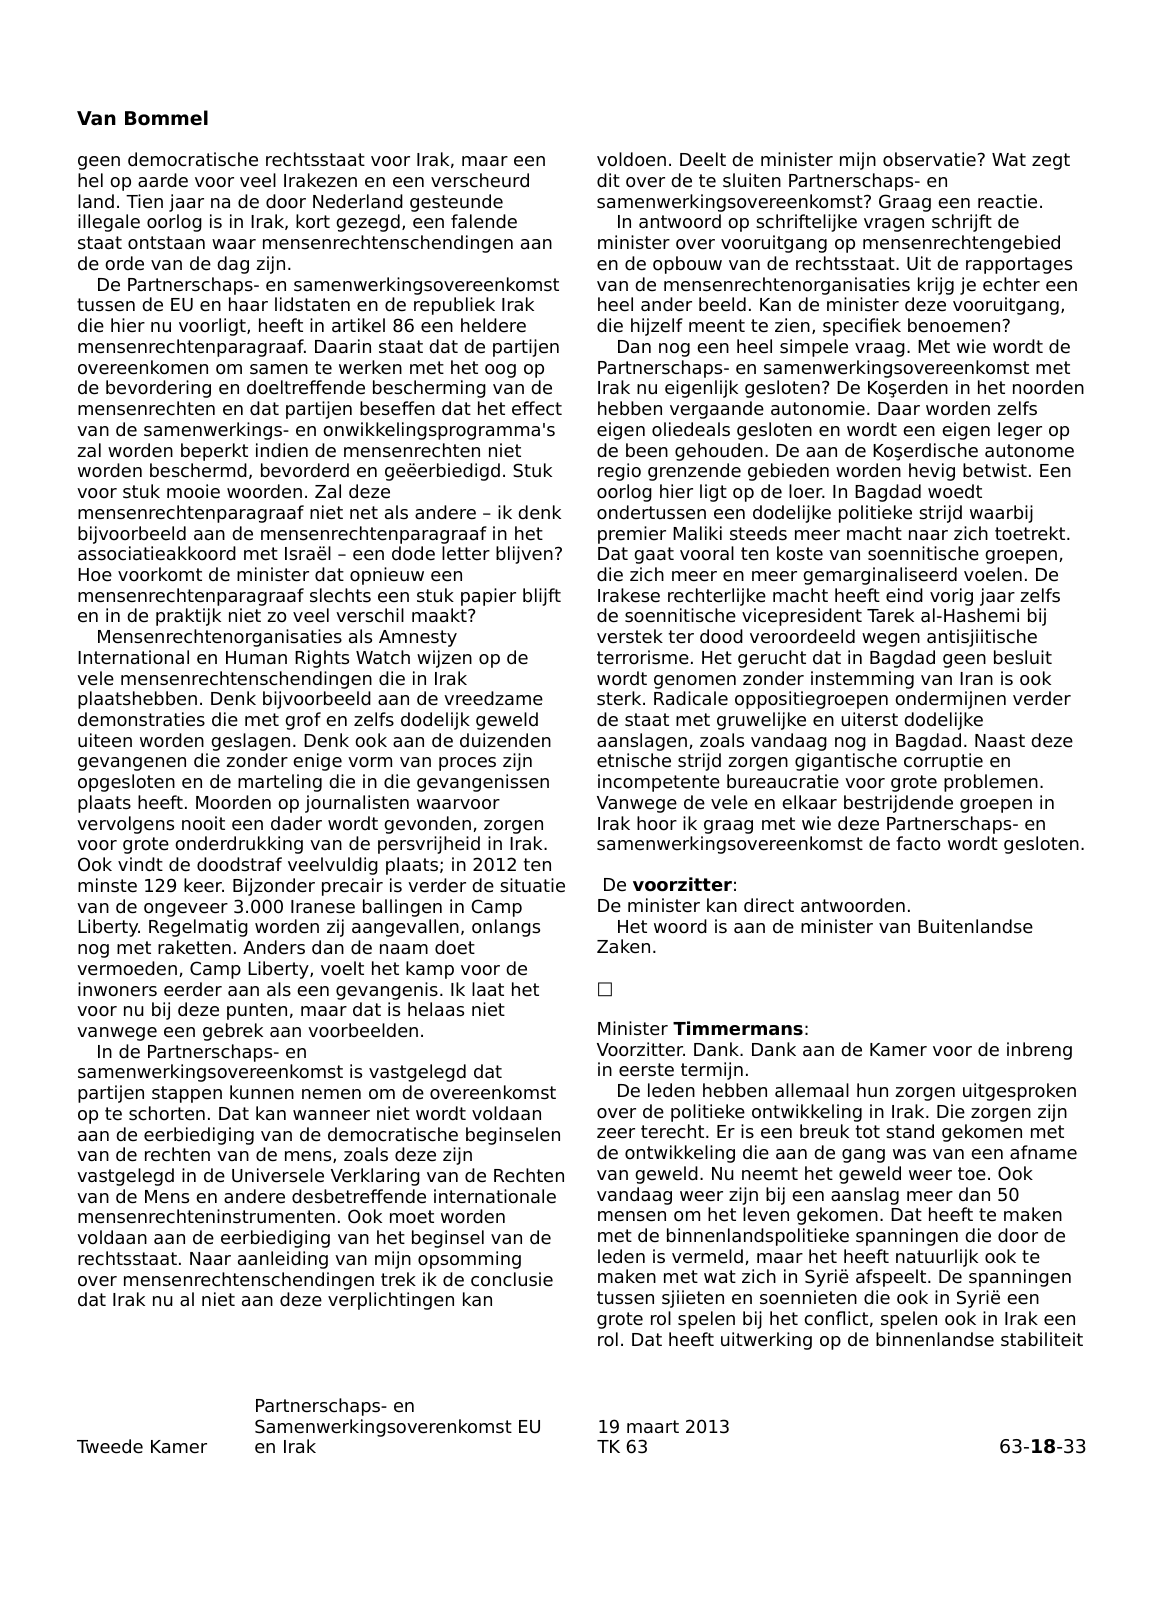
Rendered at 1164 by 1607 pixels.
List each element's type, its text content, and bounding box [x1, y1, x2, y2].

text voldoen. Deelt de minister mijn observatie? Wat zegt dit over de te sluiten Partnerschaps- en samenwerkingsovereenkomst? Graag een reactie. [596, 150, 1087, 212]
text Minister Timmermans: [596, 1019, 1087, 1039]
text Voorzitter. Dank. Dank aan de Kamer voor de inbreng in eerste termijn. [596, 1039, 1087, 1081]
text De leden hebben allemaal hun zorgen uitgesproken over de politieke ontwikkeling in Irak. Die zorgen zijn zeer terecht. Er is een breuk tot stand gekomen met de ontwikkeling die aan de gang was van een afname van geweld. Nu neemt het geweld weer toe. Ook vandaag weer zijn bij een aanslag meer dan 50 mensen om het leven gekomen. Dat heeft te maken met de binnenlandspolitieke spanningen die door de leden is vermeld, maar het heeft natuurlijk ook te maken met wat zich in Syrië afspeelt. De spanningen tussen sjiieten en soennieten die ook in Syrië een grote rol spelen bij het conflict, spelen ook in Irak een rol. Dat heeft uitwerking op de binnenlandse stabiliteit [596, 1081, 1087, 1350]
text Het woord is aan de minister van Buitenlandse Zaken. [596, 916, 1087, 958]
text De minister kan direct antwoorden. [596, 896, 1087, 916]
text De voorzitter: [596, 875, 1087, 896]
text In de Partnerschaps- en samenwerkingsovereenkomst is vastgelegd dat partijen stappen kunnen nemen om de overeenkomst op te schorten. Dat kan wanneer niet wordt voldaan aan de eerbiediging van de democratische beginselen van de rechten van de mens, zoals deze zijn vastgelegd in de Universele Verklaring van de Rechten van de Mens en andere desbetreffende internationale mensenrechteninstrumenten. Ook moet worden voldaan aan de eerbiediging van het beginsel van de rechtsstaat. Naar aanleiding van mijn opsomming over mensenrechtenschendingen trek ik de conclusie dat Irak nu al niet aan deze verplichtingen kan [77, 1042, 567, 1311]
text De Partnerschaps- en samenwerkingsovereenkomst tussen de EU en haar lidstaten en de republiek Irak die hier nu voorligt, heeft in artikel 86 een heldere mensenrechtenparagraaf. Daarin staat dat de partijen overeenkomen om samen te werken met het oog op de bevordering en doeltreffende bescherming van de mensenrechten en dat partijen beseffen dat het effect van de samenwerkings- en onwikkelingsprogramma's zal worden beperkt indien de mensenrechten niet worden beschermd, bevorderd en geëerbiedigd. Stuk voor stuk mooie woorden. Zal deze mensenrechtenparagraaf niet net als andere – ik denk bijvoorbeeld aan de mensenrechtenparagraaf in het associatieakkoord met Israël – een dode letter blijven? Hoe voorkomt de minister dat opnieuw een mensenrechtenparagraaf slechts een stuk papier blijft en in de praktijk niet zo veel verschil maakt? [77, 274, 567, 627]
text Dan nog een heel simpele vraag. Met wie wordt de Partnerschaps- en samenwerkingsovereenkomst met Irak nu eigenlijk gesloten? De Koşerden in het noorden hebben vergaande autonomie. Daar worden zelfs eigen oliedeals gesloten en wordt een eigen leger op de been gehouden. De aan de Koşerdische autonome regio grenzende gebieden worden hevig betwist. Een oorlog hier ligt op de loer. In Bagdad woedt ondertussen een dodelijke politieke strijd waarbij premier Maliki steeds meer macht naar zich toetrekt. Dat gaat vooral ten koste van soennitische groepen, die zich meer en meer gemarginaliseerd voelen. De Irakese rechterlijke macht heeft eind vorig jaar zelfs de soennitische vicepresident Tarek al-Hashemi bij verstek ter dood veroordeeld wegen antisjiitische terrorisme. Het gerucht dat in Bagdad geen besluit wordt genomen zonder instemming van Iran is ook sterk. Radicale oppositiegroepen ondermijnen verder de staat met gruwelijke en uiterst dodelijke aanslagen, zoals vandaag nog in Bagdad. Naast deze etnische strijd zorgen gigantische corruptie en incompetente bureaucratie voor grote problemen. Vanwege de vele en elkaar bestrijdende groepen in Irak hoor ik graag met wie deze Partnerschaps- en samenwerkingsovereenkomst de facto wordt gesloten. [596, 337, 1087, 855]
text □ [596, 978, 1087, 999]
text In antwoord op schriftelijke vragen schrijft de minister over vooruitgang op mensenrechtengebied en de opbouw van de rechtsstaat. Uit de rapportages van de mensenrechtenorganisaties krijg je echter een heel ander beeld. Kan de minister deze vooruitgang, die hijzelf meent te zien, specifiek benoemen? [596, 212, 1087, 337]
text geen democratische rechtsstaat voor Irak, maar een hel op aarde voor veel Irakezen en een verscheurd land. Tien jaar na de door Nederland gesteunde illegale oorlog is in Irak, kort gezegd, een falende staat ontstaan waar mensenrechtenschendingen aan de orde van de dag zijn. [77, 150, 567, 274]
text Mensenrechtenorganisaties als Amnesty International en Human Rights Watch wijzen op de vele mensenrechtenschendingen die in Irak plaatshebben. Denk bijvoorbeeld aan de vreedzame demonstraties die met grof en zelfs dodelijk geweld uiteen worden geslagen. Denk ook aan de duizenden gevangenen die zonder enige vorm van proces zijn opgesloten en de marteling die in die gevangenissen plaats heeft. Moorden op journalisten waarvoor vervolgens nooit een dader wordt gevonden, zorgen voor grote onderdrukking van de persvrijheid in Irak. Ook vindt de doodstraf veelvuldig plaats; in 2012 ten minste 129 keer. Bijzonder precair is verder de situatie van de ongeveer 3.000 Iranese ballingen in Camp Liberty. Regelmatig worden zij aangevallen, onlangs nog met raketten. Anders dan de naam doet vermoeden, Camp Liberty, voelt het kamp voor de inwoners eerder aan als een gevangenis. Ik laat het voor nu bij deze punten, maar dat is helaas niet vanwege een gebrek aan voorbeelden. [77, 627, 567, 1042]
